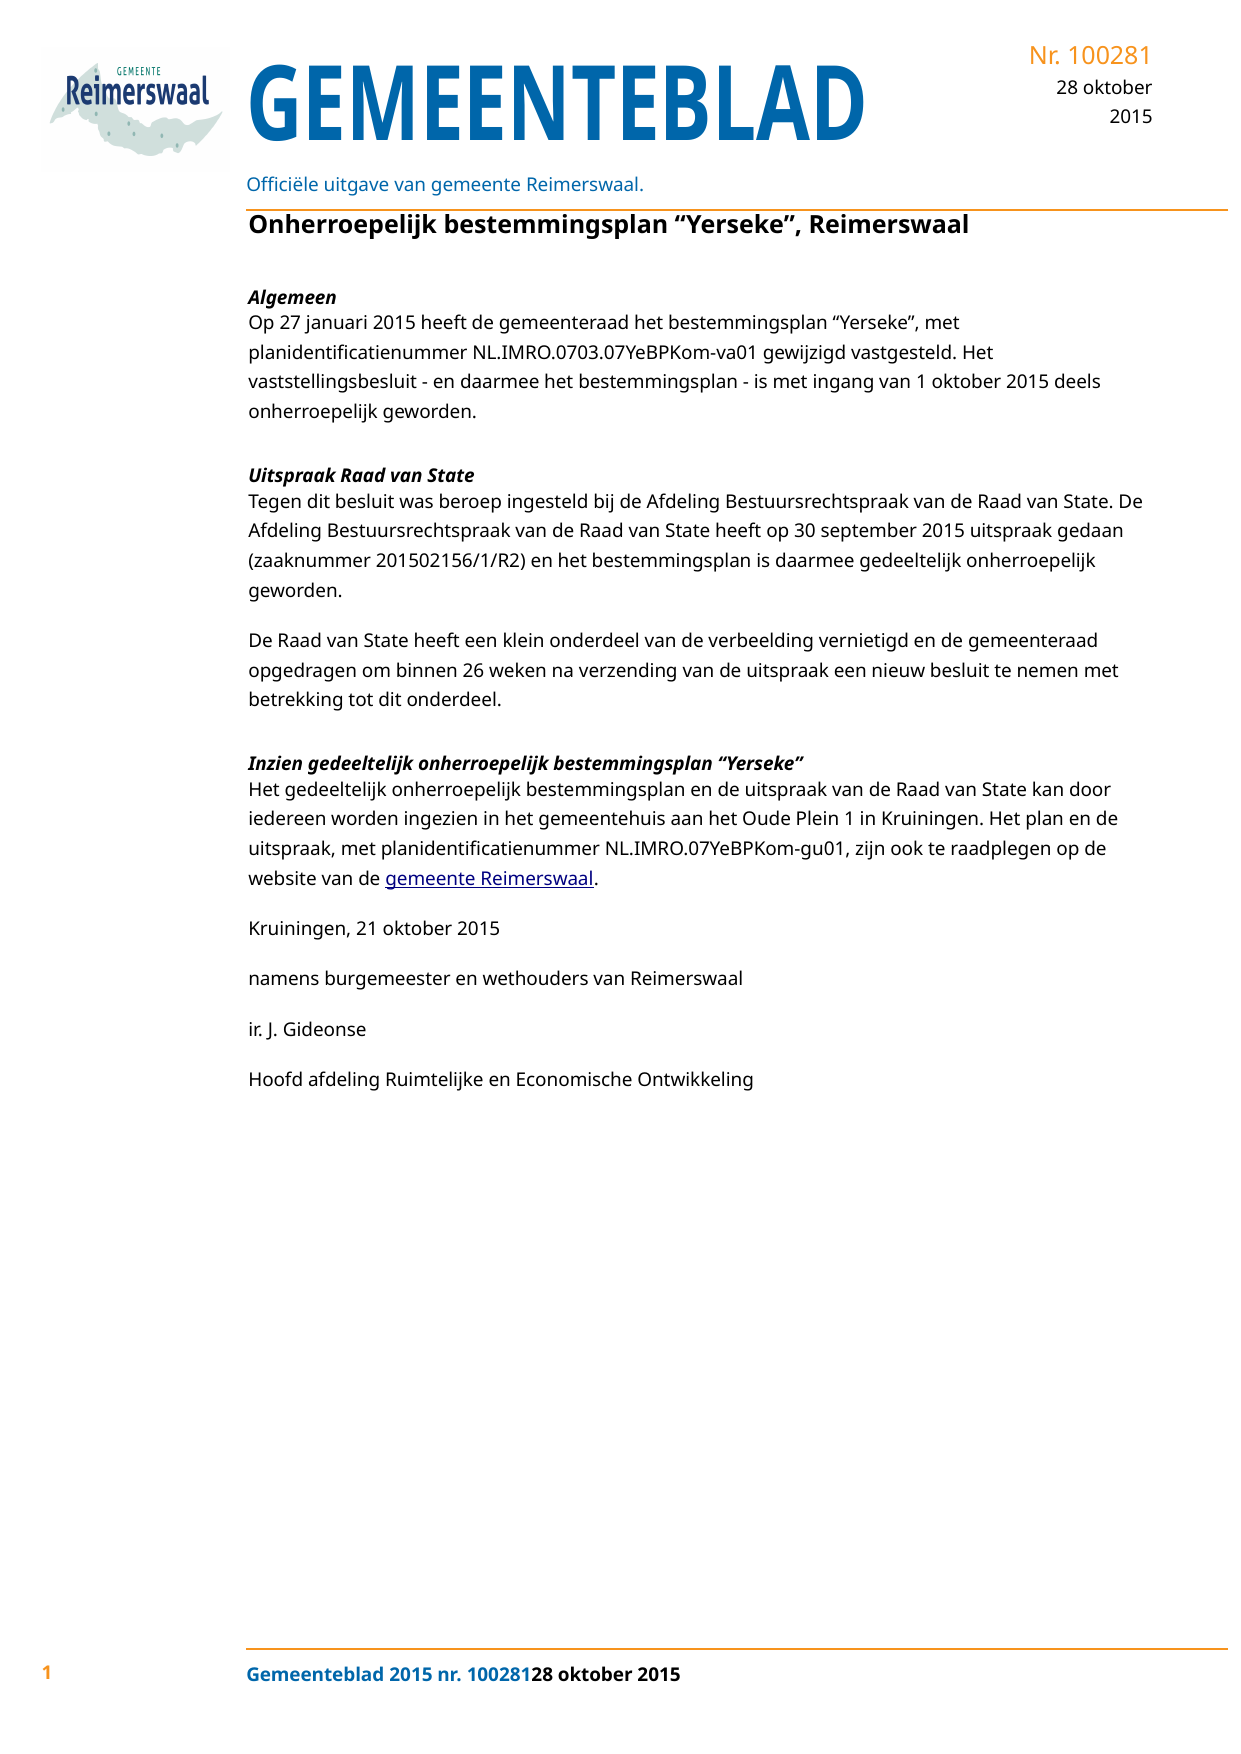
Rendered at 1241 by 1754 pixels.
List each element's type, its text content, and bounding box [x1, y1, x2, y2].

text namens burgemeester en wethouders van Reimerswaal [248, 966, 1152, 991]
text Algemeen [248, 284, 1152, 309]
text Tegen dit besluit was beroep ingesteld bij de Afdeling Bestuursrechtspraak van de Raad van State. De Afdeling Bestuursrechtspraak van de Raad van State heeft op 30 september 2015 uitspraak gedaan (zaaknummer 201502156/1/R2) en het bestemmingsplan is daarmee gedeeltelijk onherroepelijk geworden. [248, 488, 1152, 602]
text Kruiningen, 21 oktober 2015 [248, 915, 1152, 941]
text ir. J. Gideonse [248, 1016, 1152, 1042]
text Hoofd afdeling Ruimtelijke en Economische Ontwikkeling [248, 1066, 1152, 1092]
text Uitspraak Raad van State [248, 462, 1152, 488]
text Inzien gedeeltelijk onherroepelijk bestemmingsplan “Yerseke” [248, 750, 1152, 776]
text Het gedeeltelijk onherroepelijk bestemmingsplan en de uitspraak van de Raad van State kan door iedereen worden ingezien in het gemeentehuis aan het Oude Plein 1 in Kruiningen. Het plan en de uitspraak, met planidentificatienummer NL.IMRO.07YeBPKom-gu01, zijn ook te raadplegen op de website van de gemeente Reimerswaal. [248, 776, 1152, 891]
text De Raad van State heeft een klein onderdeel van de verbeelding vernietigd en de gemeenteraad opgedragen om binnen 26 weken na verzending van de uitspraak een nieuw besluit te nemen met betrekking tot dit onderdeel. [248, 627, 1152, 712]
text Onherroepelijk bestemmingsplan “Yerseke”, Reimerswaal [248, 211, 1152, 241]
picture [41, 47, 231, 172]
text Op 27 januari 2015 heeft de gemeenteraad het bestemmingsplan “Yerseke”, met planidentificatienummer NL.IMRO.0703.07YeBPKom-va01 gewijzigd vastgesteld. Het vaststellingsbesluit - en daarmee het bestemmingsplan - is met ingang van 1 oktober 2015 deels onherroepelijk geworden. [248, 309, 1152, 424]
